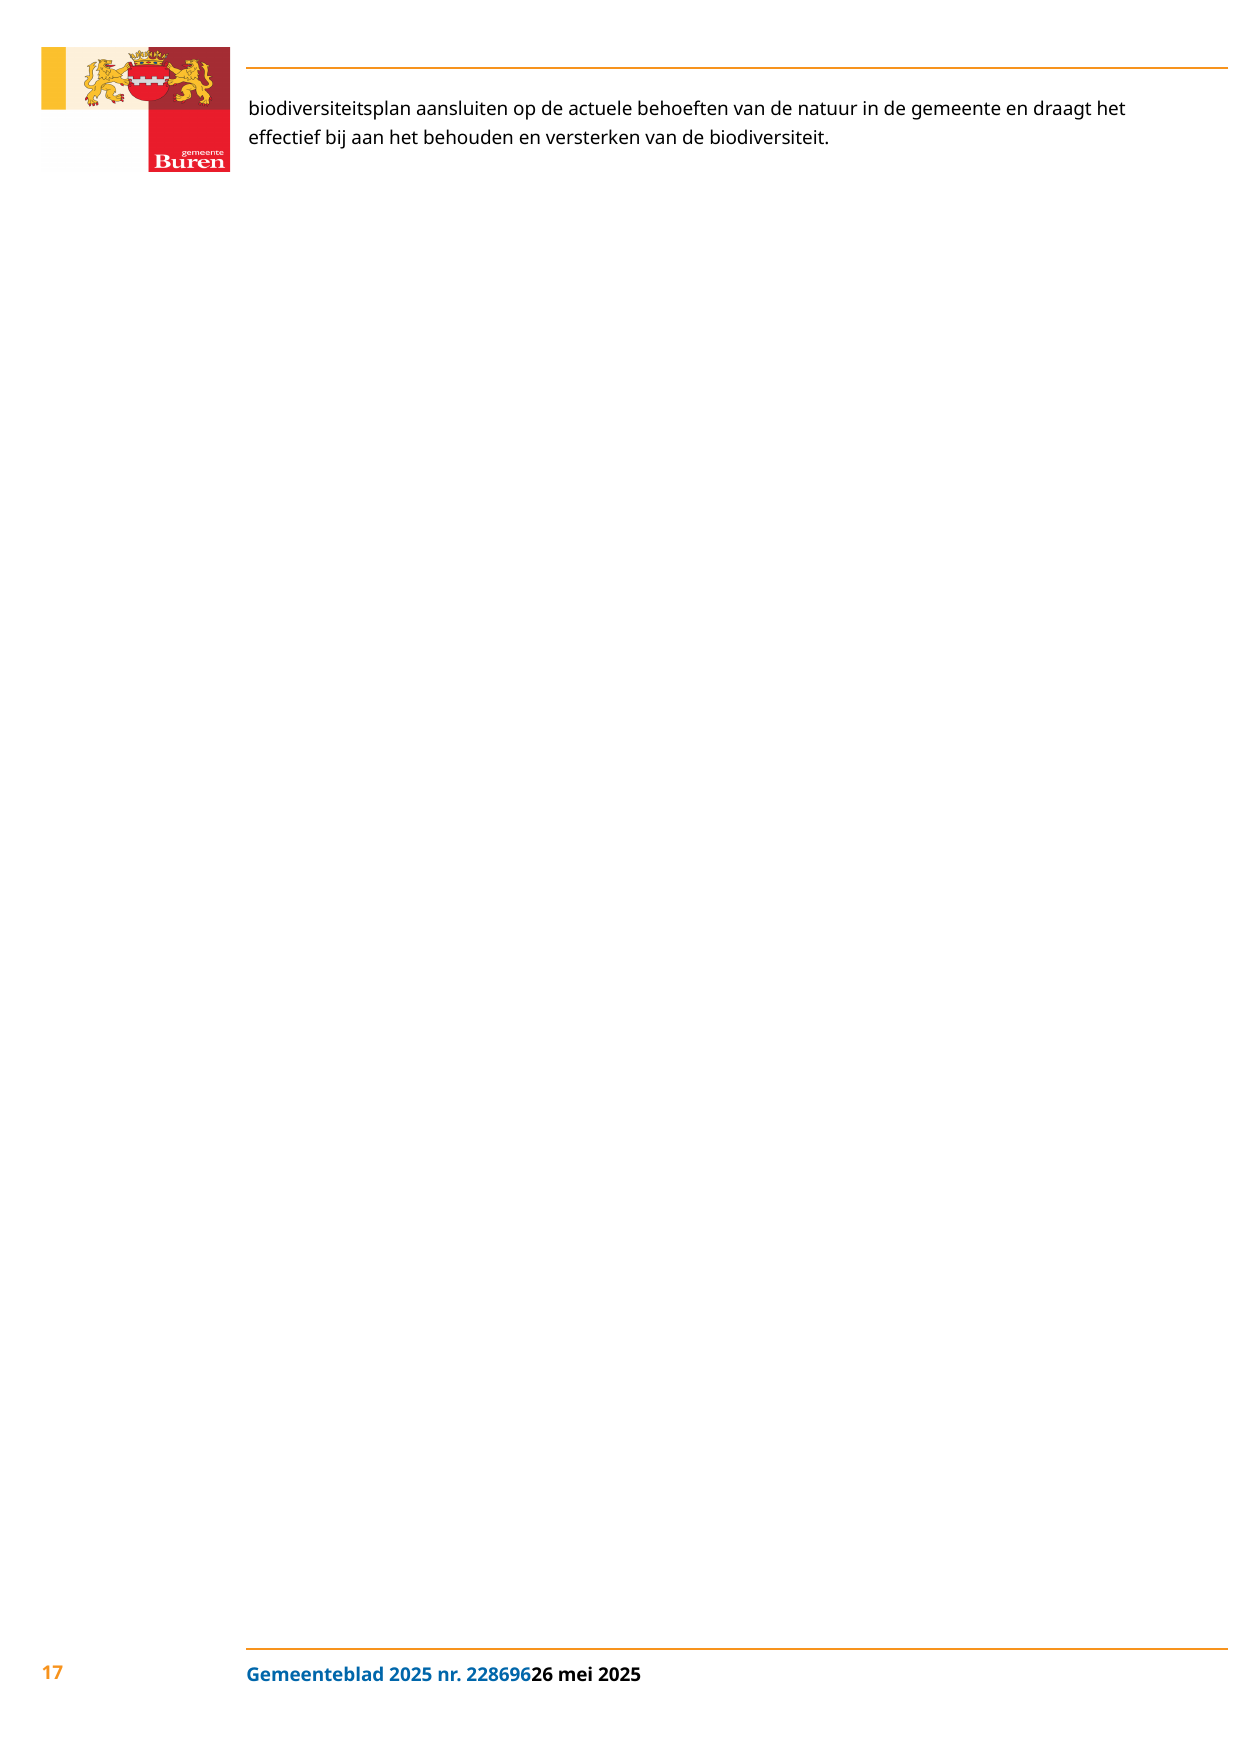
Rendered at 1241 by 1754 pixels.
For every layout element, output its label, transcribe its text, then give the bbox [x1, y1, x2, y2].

picture [41, 47, 231, 172]
text biodiversiteitsplan aansluiten op de actuele behoeften van de natuur in de gemeente en draagt het effectief bij aan het behouden en versterken van de biodiversiteit. [248, 95, 1152, 150]
